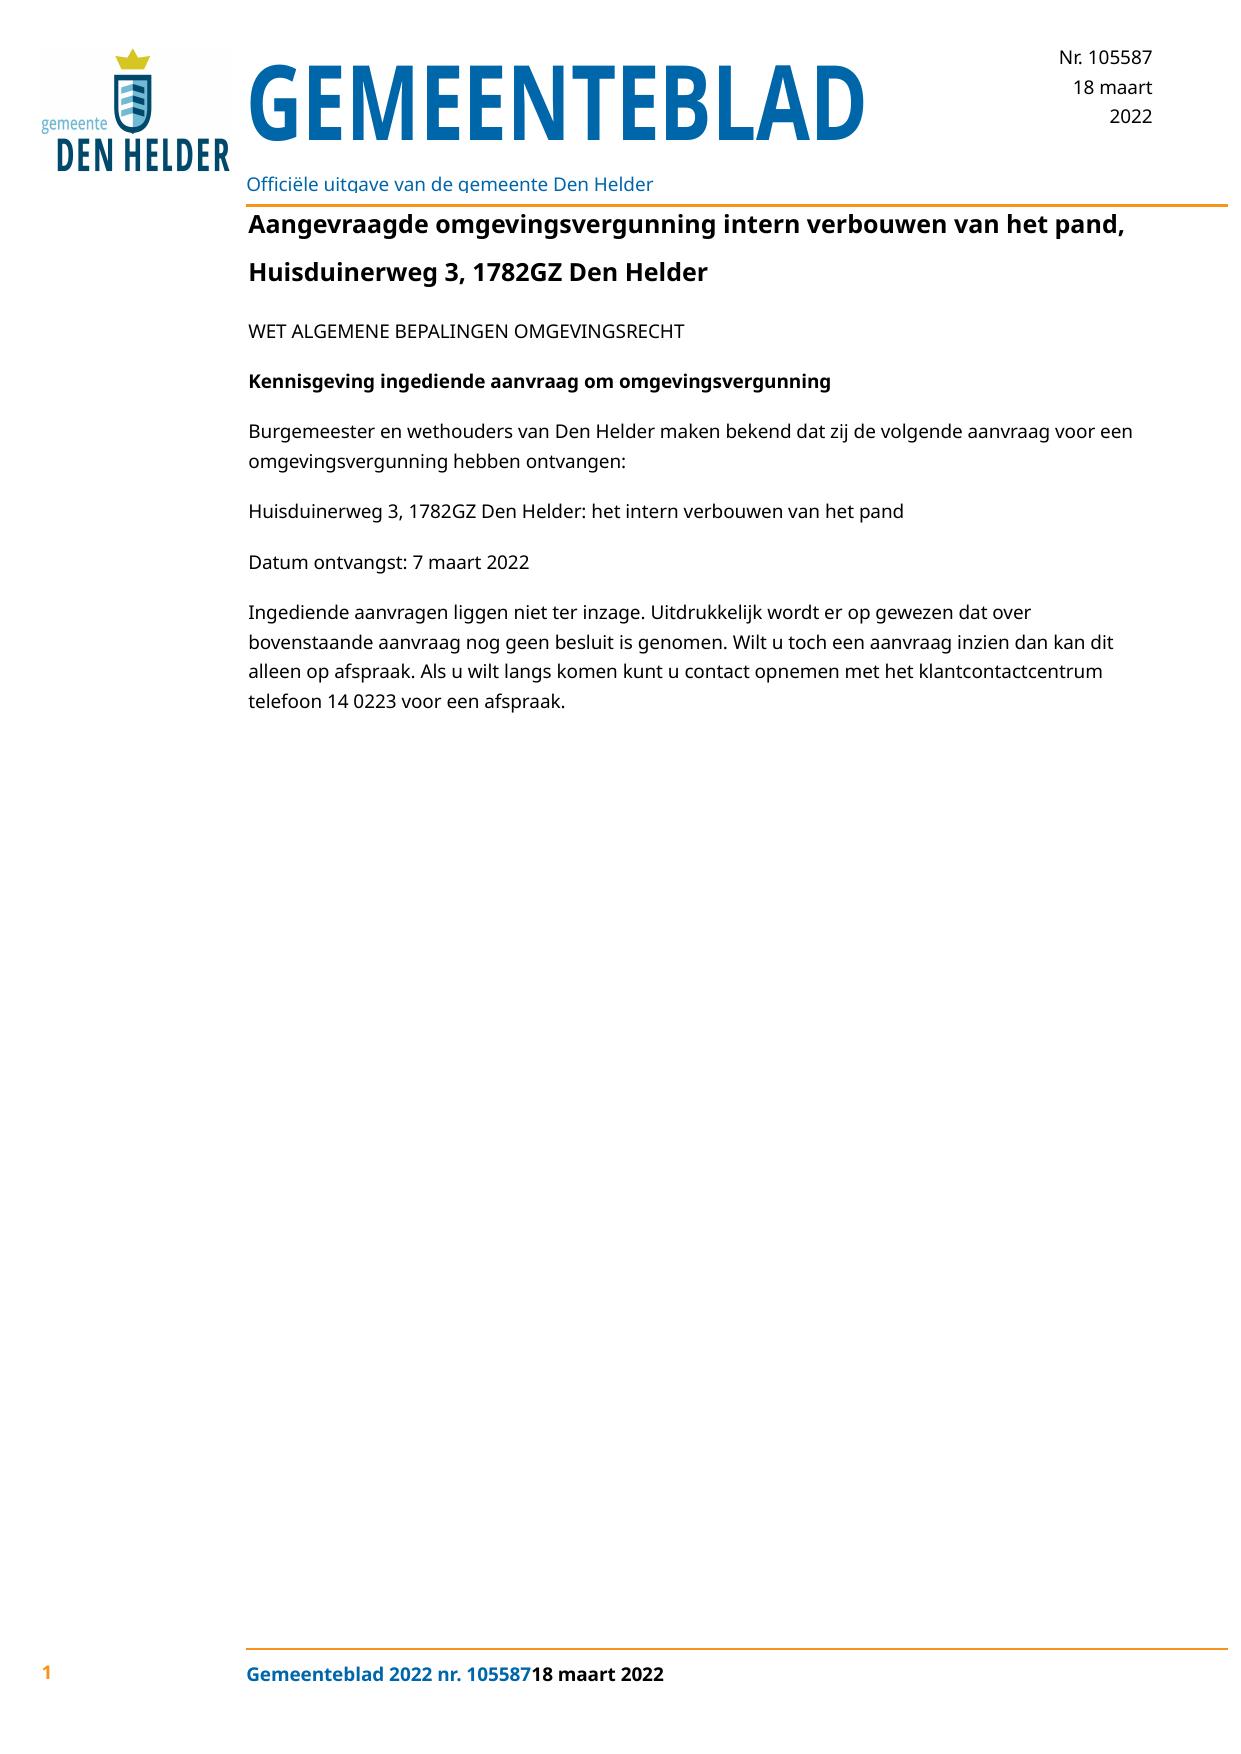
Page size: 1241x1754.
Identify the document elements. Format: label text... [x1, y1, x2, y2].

picture [220, 160, 224, 172]
picture [63, 144, 68, 165]
text WET ALGEMENE BEPALINGEN OMGEVINGSRECHT [248, 318, 1152, 344]
text Datum ontvangst: 7 maart 2022 [248, 549, 1152, 575]
text Aangevraagde omgevingsvergunning intern verbouwen van het pand, Huisduinerweg 3, 1782GZ Den Helder [248, 207, 1152, 288]
text Kennisgeving ingediende aanvraag om omgevingsvergunning [248, 368, 1152, 394]
picture [100, 154, 106, 172]
text Burgemeester en wethouders van Den Helder maken bekend dat zij de volgende aanvraag voor een omgevingsvergunning hebben ontvangen: [248, 419, 1152, 474]
picture [41, 47, 231, 172]
text Ingediende aanvragen liggen niet ter inzage. Uitdrukkelijk wordt er op gewezen dat over bovenstaande aanvraag nog geen besluit is genomen. Wilt u toch een aanvraag inzien dan kan dit alleen op afspraak. Als u wilt langs komen kunt u contact opnemen met het klantcontactcentrum telefoon 14 0223 voor een afspraak. [248, 599, 1152, 714]
picture [182, 144, 187, 165]
text Huisduinerweg 3, 1782GZ Den Helder: het intern verbouwen van het pand [248, 499, 1152, 524]
picture [130, 157, 135, 172]
